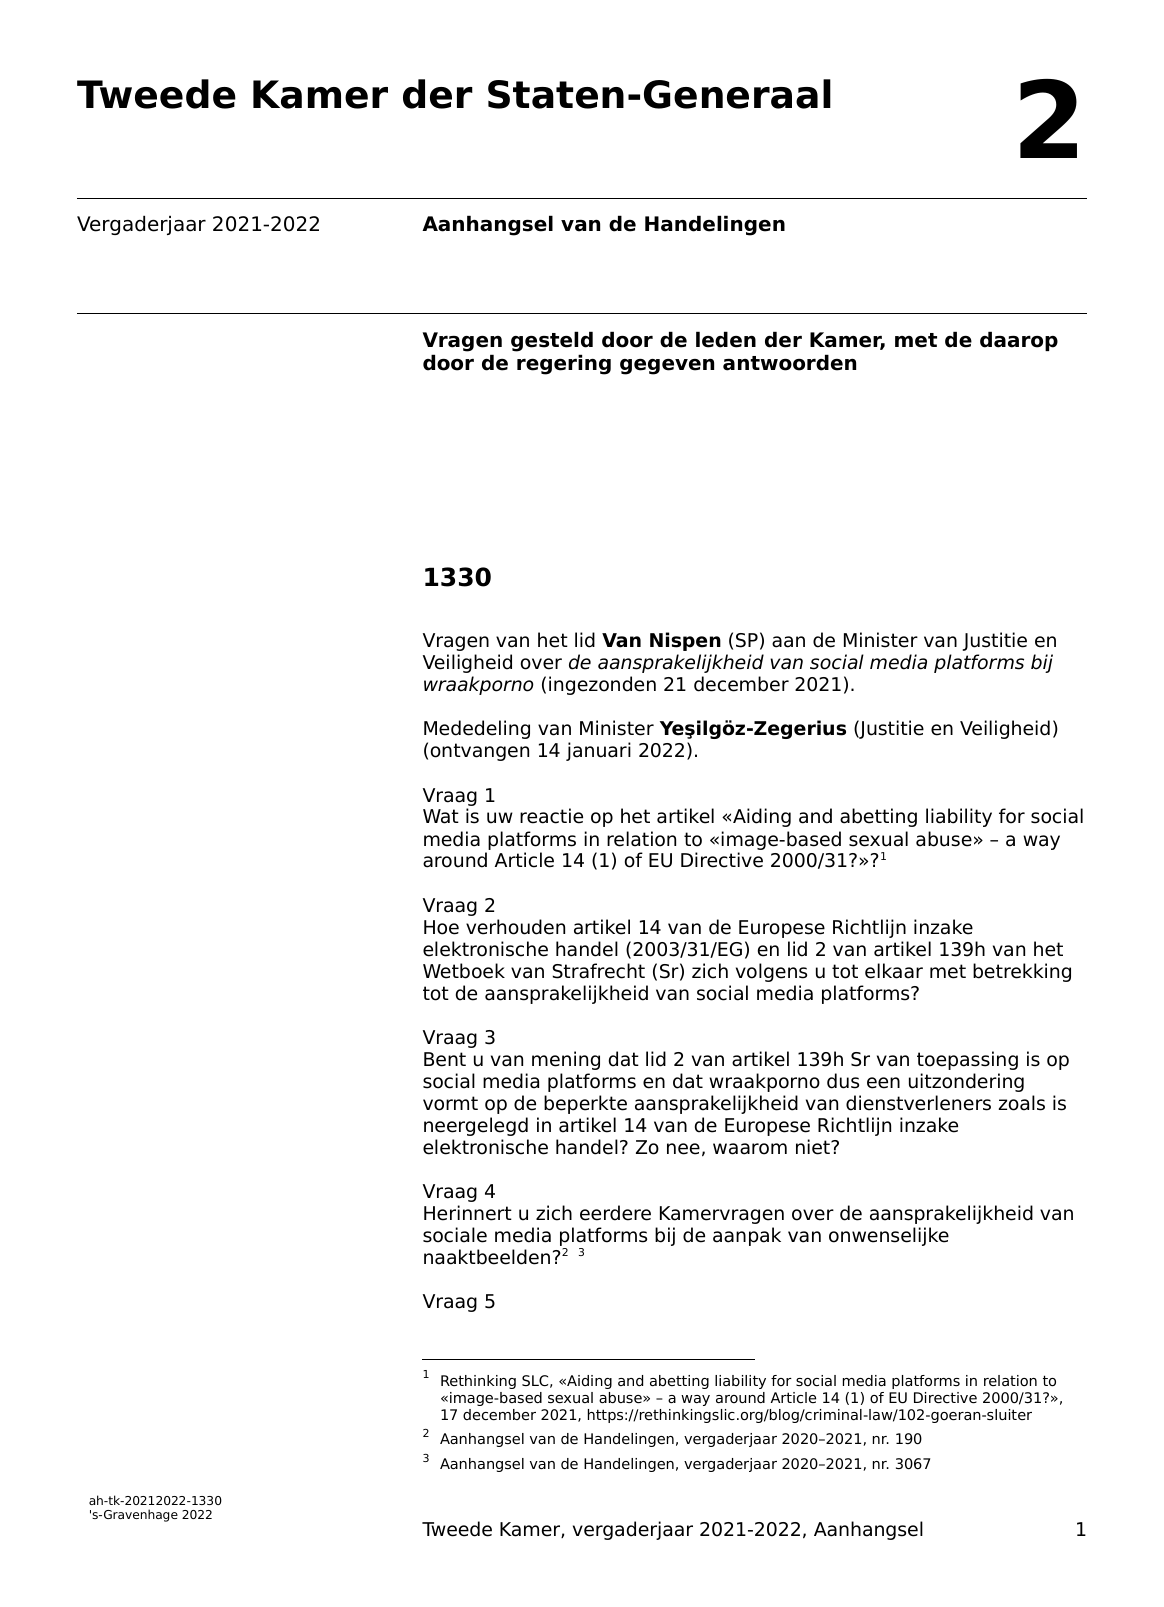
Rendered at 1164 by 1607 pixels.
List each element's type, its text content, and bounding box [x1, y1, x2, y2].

text Vraag 3 [422, 1027, 1087, 1049]
table_cell Vergaderjaar 2021-2022 [77, 199, 422, 313]
text 1330 [422, 563, 1087, 592]
text Vraag 2 [422, 894, 1087, 917]
text Herinnert u zich eerdere Kamervragen over de aansprakelijkheid van sociale media platforms bij de aanpak van onwenselijke naaktbeelden? [422, 1203, 1087, 1269]
table_header 2 [886, 59, 1087, 198]
text Wat is uw reactie op het artikel «Aiding and abetting liability for social media platforms in relation to «image-based sexual abuse» – a way around Article 14 (1) of EU Directive 2000/31?»? [422, 806, 1087, 872]
table_cell Vragen gesteld door de leden der Kamer, met de daarop door de regering gegeven antwoorden [422, 314, 1087, 375]
text Vraag 4 [422, 1181, 1087, 1203]
text Aanhangsel van de Handelingen, vergaderjaar 2020–2021, nr. 190 [422, 1427, 1087, 1449]
text Vraag 1 [422, 784, 1087, 806]
table_header Tweede Kamer der Staten-Generaal [77, 59, 886, 198]
text 's-Gravenhage 2022 [88, 1508, 323, 1522]
table_cell [77, 314, 422, 375]
text Mededeling van Minister Yeşilgöz-Zegerius (Justitie en Veiligheid) (ontvangen 14 januari 2022). [422, 718, 1087, 762]
text ah-tk-20212022-1330 [88, 1494, 323, 1508]
text Bent u van mening dat lid 2 van artikel 139h Sr van toepassing is op social media platforms en dat wraakporno dus een uitzondering vormt op de beperkte aansprakelijkheid van dienstverleners zoals is neergelegd in artikel 14 van de Europese Richtlijn inzake elektronische handel? Zo nee, waarom niet? [422, 1049, 1087, 1158]
text Vragen van het lid Van Nispen (SP) aan de Minister van Justitie en Veiligheid over de aansprakelijkheid van social media platforms bij wraakporno (ingezonden 21 december 2021). [422, 630, 1087, 696]
text Vraag 5 [422, 1291, 1087, 1313]
text Rethinking SLC, «Aiding and abetting liability for social media platforms in relation to «image-based sexual abuse» – a way around Article 14 (1) of EU Directive 2000/31?», 17 december 2021, https://rethinkingslic.org/blog/criminal-law/102-goeran-sluiter [422, 1368, 1087, 1424]
text Hoe verhouden artikel 14 van de Europese Richtlijn inzake elektronische handel (2003/31/EG) en lid 2 van artikel 139h van het Wetboek van Strafrecht (Sr) zich volgens u tot elkaar met betrekking tot de aansprakelijkheid van social media platforms? [422, 917, 1087, 1004]
table_cell Aanhangsel van de Handelingen [422, 199, 1087, 313]
text Aanhangsel van de Handelingen, vergaderjaar 2020–2021, nr. 3067 [422, 1452, 1087, 1474]
